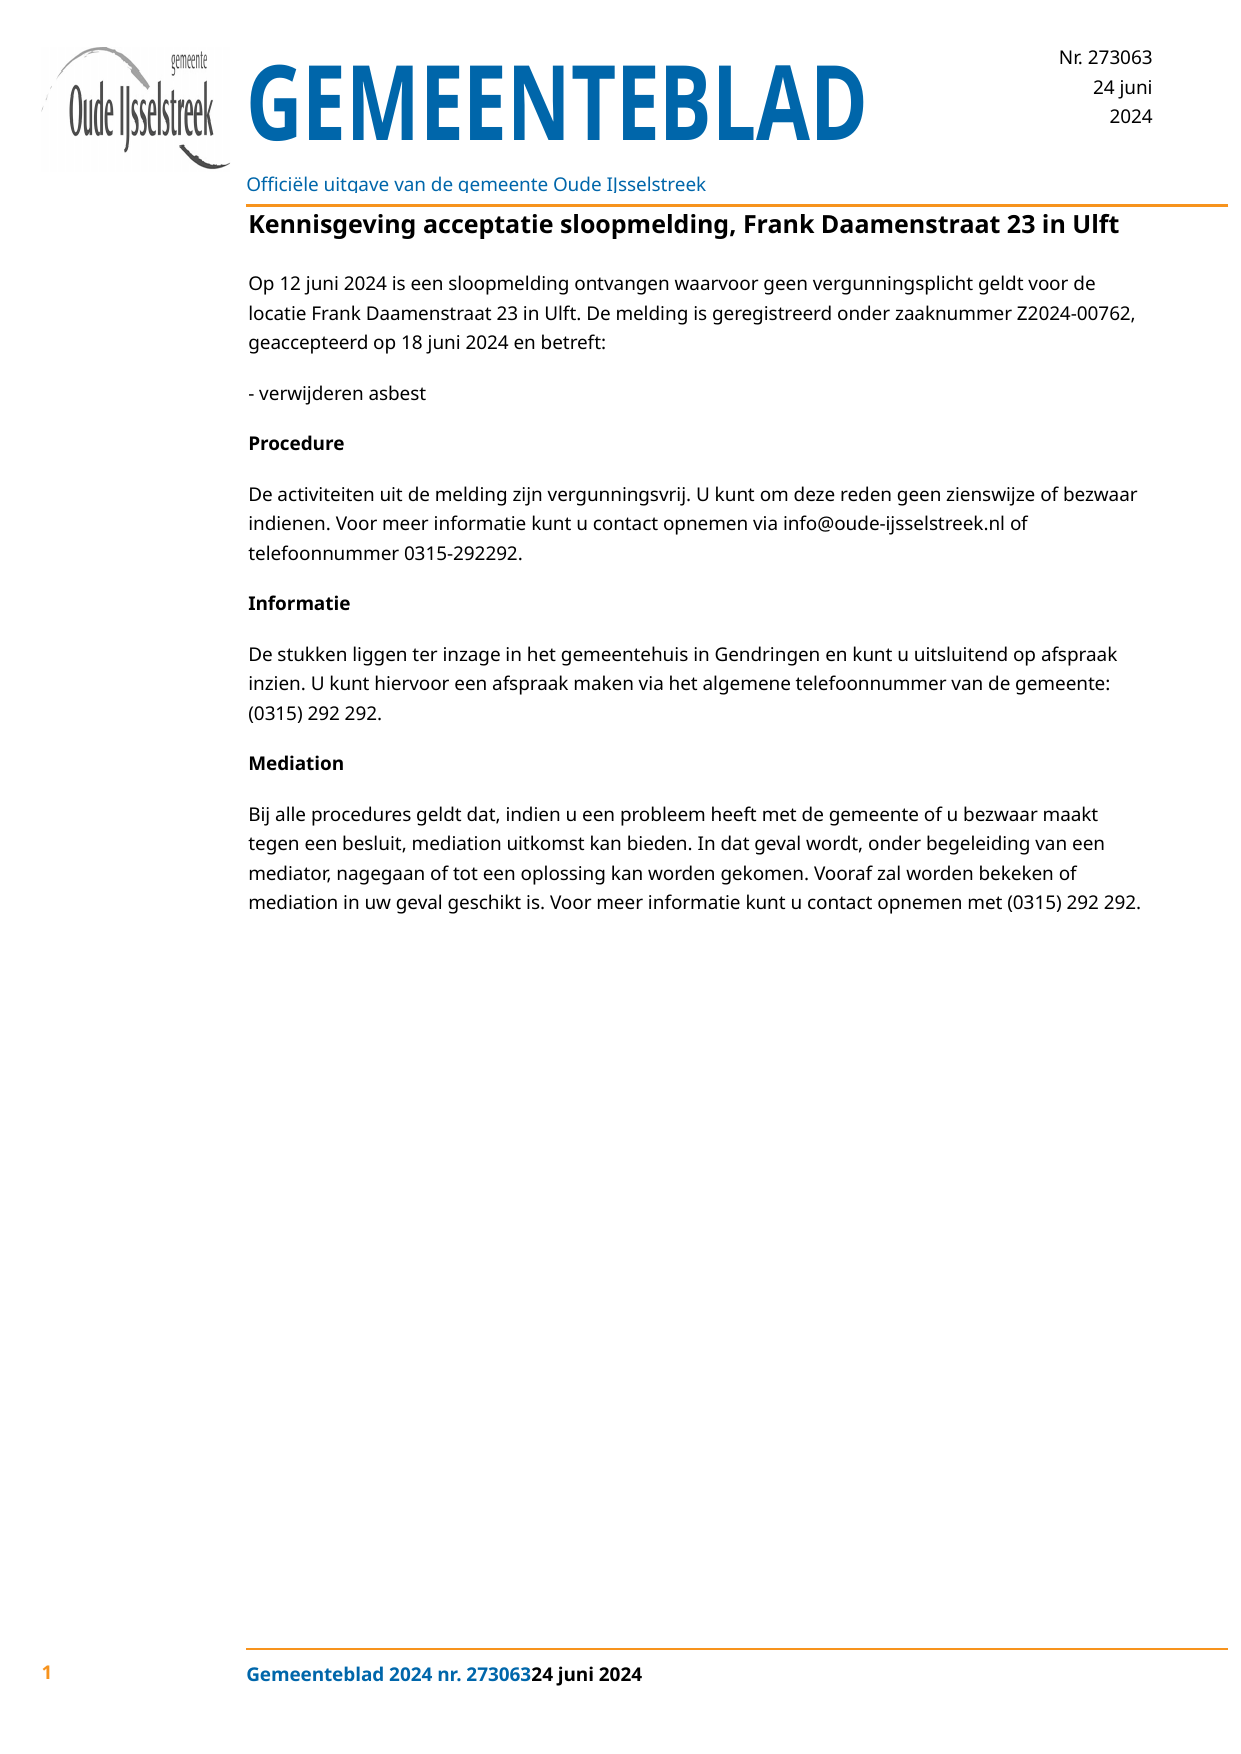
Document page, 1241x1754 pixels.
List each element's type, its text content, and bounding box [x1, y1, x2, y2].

text De activiteiten uit de melding zijn vergunningsvrij. U kunt om deze reden geen zienswijze of bezwaar indienen. Voor meer informatie kunt u contact opnemen via info@oude-ijsselstreek.nl of telefoonnummer 0315-292292. [248, 481, 1152, 566]
text Kennisgeving acceptatie sloopmelding, Frank Daamenstraat 23 in Ulft [248, 207, 1152, 241]
text Op 12 juni 2024 is een sloopmelding ontvangen waarvoor geen vergunningsplicht geldt voor de locatie Frank Daamenstraat 23 in Ulft. De melding is geregistreerd onder zaaknummer Z2024-00762, geaccepteerd op 18 juni 2024 en betreft: [248, 270, 1152, 355]
text De stukken liggen ter inzage in het gemeentehuis in Gendringen en kunt u uitsluitend op afspraak inzien. U kunt hiervoor een afspraak maken via het algemene telefoonnummer van de gemeente: (0315) 292 292. [248, 641, 1152, 726]
text Bij alle procedures geldt dat, indien u een probleem heeft met de gemeente of u bezwaar maakt tegen een besluit, mediation uitkomst kan bieden. In dat geval wordt, onder begeleiding van een mediator, nagegaan of tot een oplossing kan worden gekomen. Vooraf zal worden bekeken of mediation in uw geval geschikt is. Voor meer informatie kunt u contact opnemen met (0315) 292 292. [248, 801, 1152, 915]
text - verwijderen asbest [248, 380, 1152, 406]
text Mediation [248, 750, 1152, 776]
text Informatie [248, 590, 1152, 616]
picture [41, 47, 231, 172]
text Procedure [248, 430, 1152, 456]
